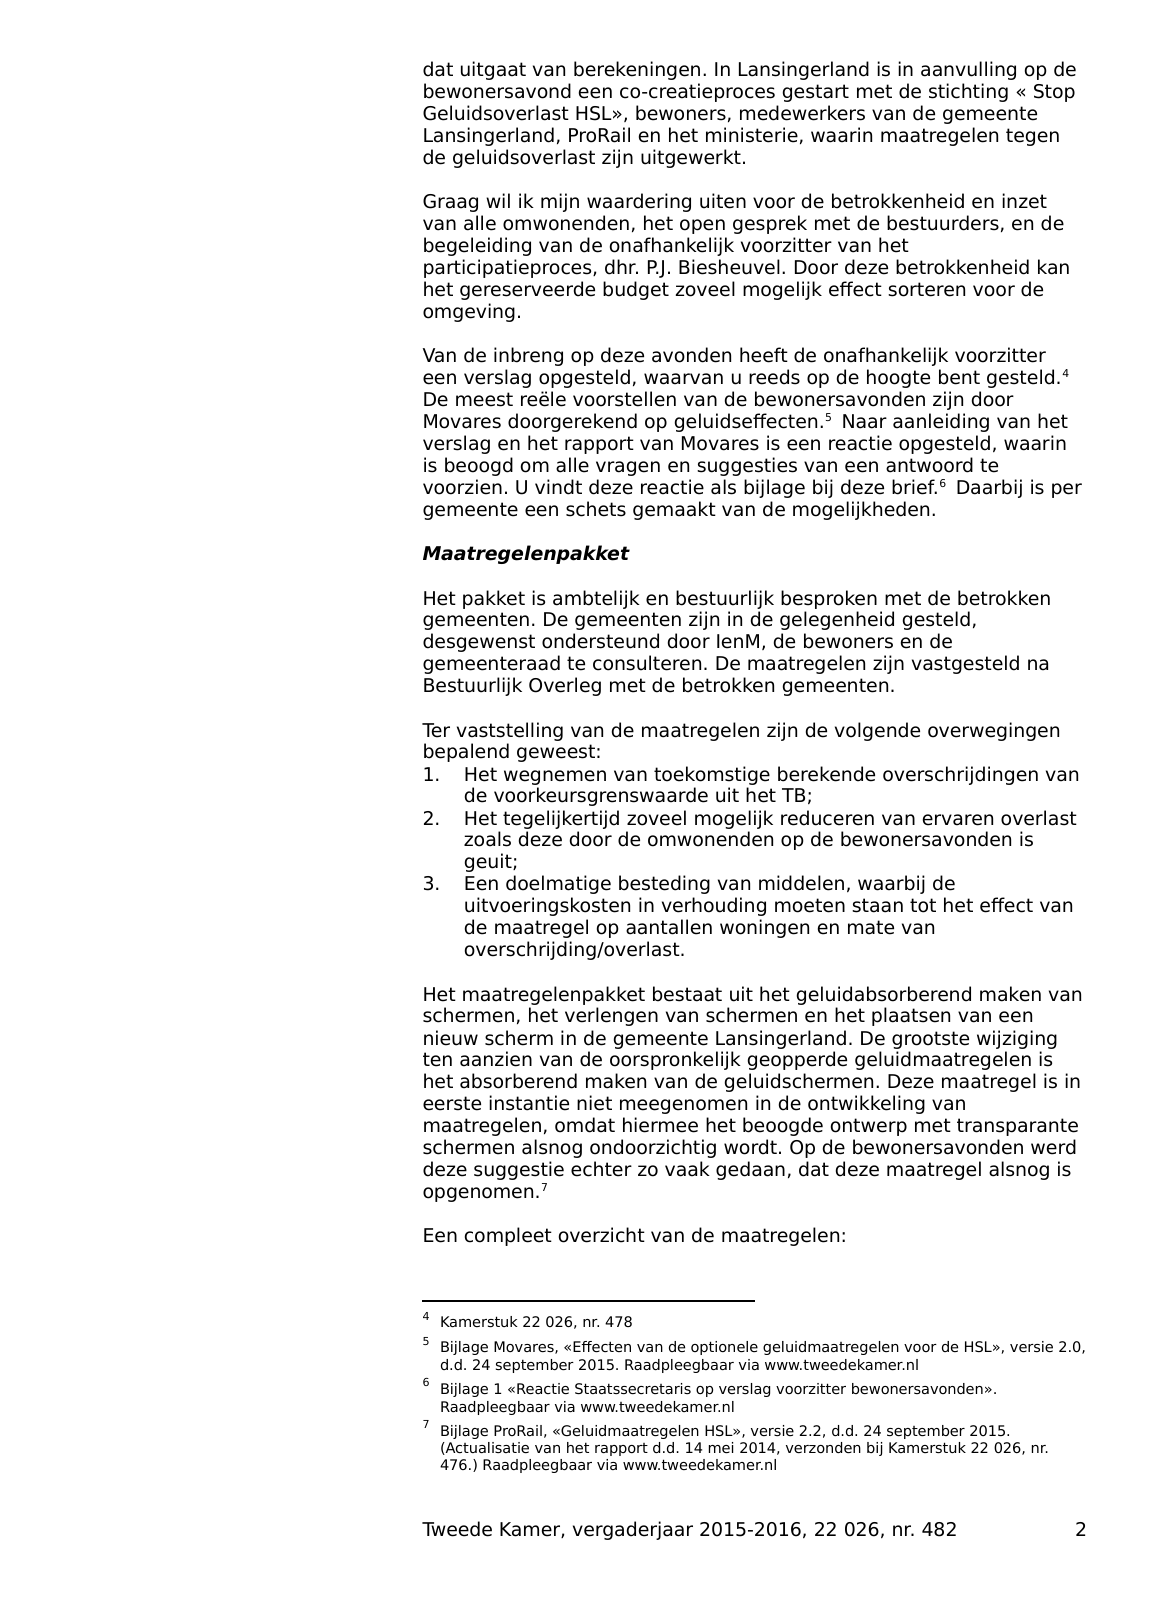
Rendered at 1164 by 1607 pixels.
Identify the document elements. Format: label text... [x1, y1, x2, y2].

text Bijlage 1 «Reactie Staatssecretaris op verslag voorzitter bewonersavonden». Raadpleegbaar via www.tweedekamer.nl [422, 1377, 1087, 1416]
text Ter vaststelling van de maatregelen zijn de volgende overwegingen bepalend geweest: [422, 719, 1087, 763]
text Het maatregelenpakket bestaat uit het geluidabsorberend maken van schermen, het verlengen van schermen en het plaatsen van een nieuw scherm in de gemeente Lansingerland. De grootste wijziging ten aanzien van de oorspronkelijk geopperde geluidmaatregelen is het absorberend maken van de geluidschermen. Deze maatregel is in eerste instantie niet meegenomen in de ontwikkeling van maatregelen, omdat hiermee het beoogde ontwerp met transparante schermen alsnog ondoorzichtig wordt. Op de bewonersavonden werd deze suggestie echter zo vaak gedaan, dat deze maatregel alsnog is opgenomen. [422, 983, 1087, 1203]
text Het pakket is ambtelijk en bestuurlijk besproken met de betrokken gemeenten. De gemeenten zijn in de gelegenheid gesteld, desgewenst ondersteund door IenM, de bewoners en de gemeenteraad te consulteren. De maatregelen zijn vastgesteld na Bestuurlijk Overleg met de betrokken gemeenten. [422, 587, 1087, 697]
text 3. Een doelmatige besteding van middelen, waarbij de uitvoeringskosten in verhouding moeten staan tot het effect van de maatregel op aantallen woningen en mate van overschrijding/overlast. [422, 873, 1087, 961]
text Van de inbreng op deze avonden heeft de onafhankelijk voorzitter een verslag opgesteld, waarvan u reeds op de hoogte bent gesteld. De meest reële voorstellen van de bewonersavonden zijn door Movares doorgerekend op geluidseffecten. Naar aanleiding van het verslag en het rapport van Movares is een reactie opgesteld, waarin is beoogd om alle vragen en suggesties van een antwoord te voorzien. U vindt deze reactie als bijlage bij deze brief. Daarbij is per gemeente een schets gemaakt van de mogelijkheden. [422, 345, 1087, 521]
text Kamerstuk 22 026, nr. 478 [422, 1310, 1087, 1332]
text 1. Het wegnemen van toekomstige berekende overschrijdingen van de voorkeursgrenswaarde uit het TB; [422, 763, 1087, 807]
text Een compleet overzicht van de maatregelen: [422, 1225, 1087, 1247]
text dat uitgaat van berekeningen. In Lansingerland is in aanvulling op de bewonersavond een co-creatieproces gestart met de stichting « Stop Geluidsoverlast HSL», bewoners, medewerkers van de gemeente Lansingerland, ProRail en het ministerie, waarin maatregelen tegen de geluidsoverlast zijn uitgewerkt. [422, 59, 1087, 169]
text Bijlage Movares, «Effecten van de optionele geluidmaatregelen voor de HSL», versie 2.0, d.d. 24 september 2015. Raadpleegbaar via www.tweedekamer.nl [422, 1335, 1087, 1374]
text Bijlage ProRail, «Geluidmaatregelen HSL», versie 2.2, d.d. 24 september 2015. (Actualisatie van het rapport d.d. 14 mei 2014, verzonden bij Kamerstuk 22 026, nr. 476.) Raadpleegbaar via www.tweedekamer.nl [422, 1418, 1087, 1474]
text Graag wil ik mijn waardering uiten voor de betrokkenheid en inzet van alle omwonenden, het open gesprek met de bestuurders, en de begeleiding van de onafhankelijk voorzitter van het participatieproces, dhr. P.J. Biesheuvel. Door deze betrokkenheid kan het gereserveerde budget zoveel mogelijk effect sorteren voor de omgeving. [422, 191, 1087, 323]
text 2. Het tegelijkertijd zoveel mogelijk reduceren van ervaren overlast zoals deze door de omwonenden op de bewonersavonden is geuit; [422, 807, 1087, 873]
subtitle Maatregelenpakket [422, 543, 1087, 565]
